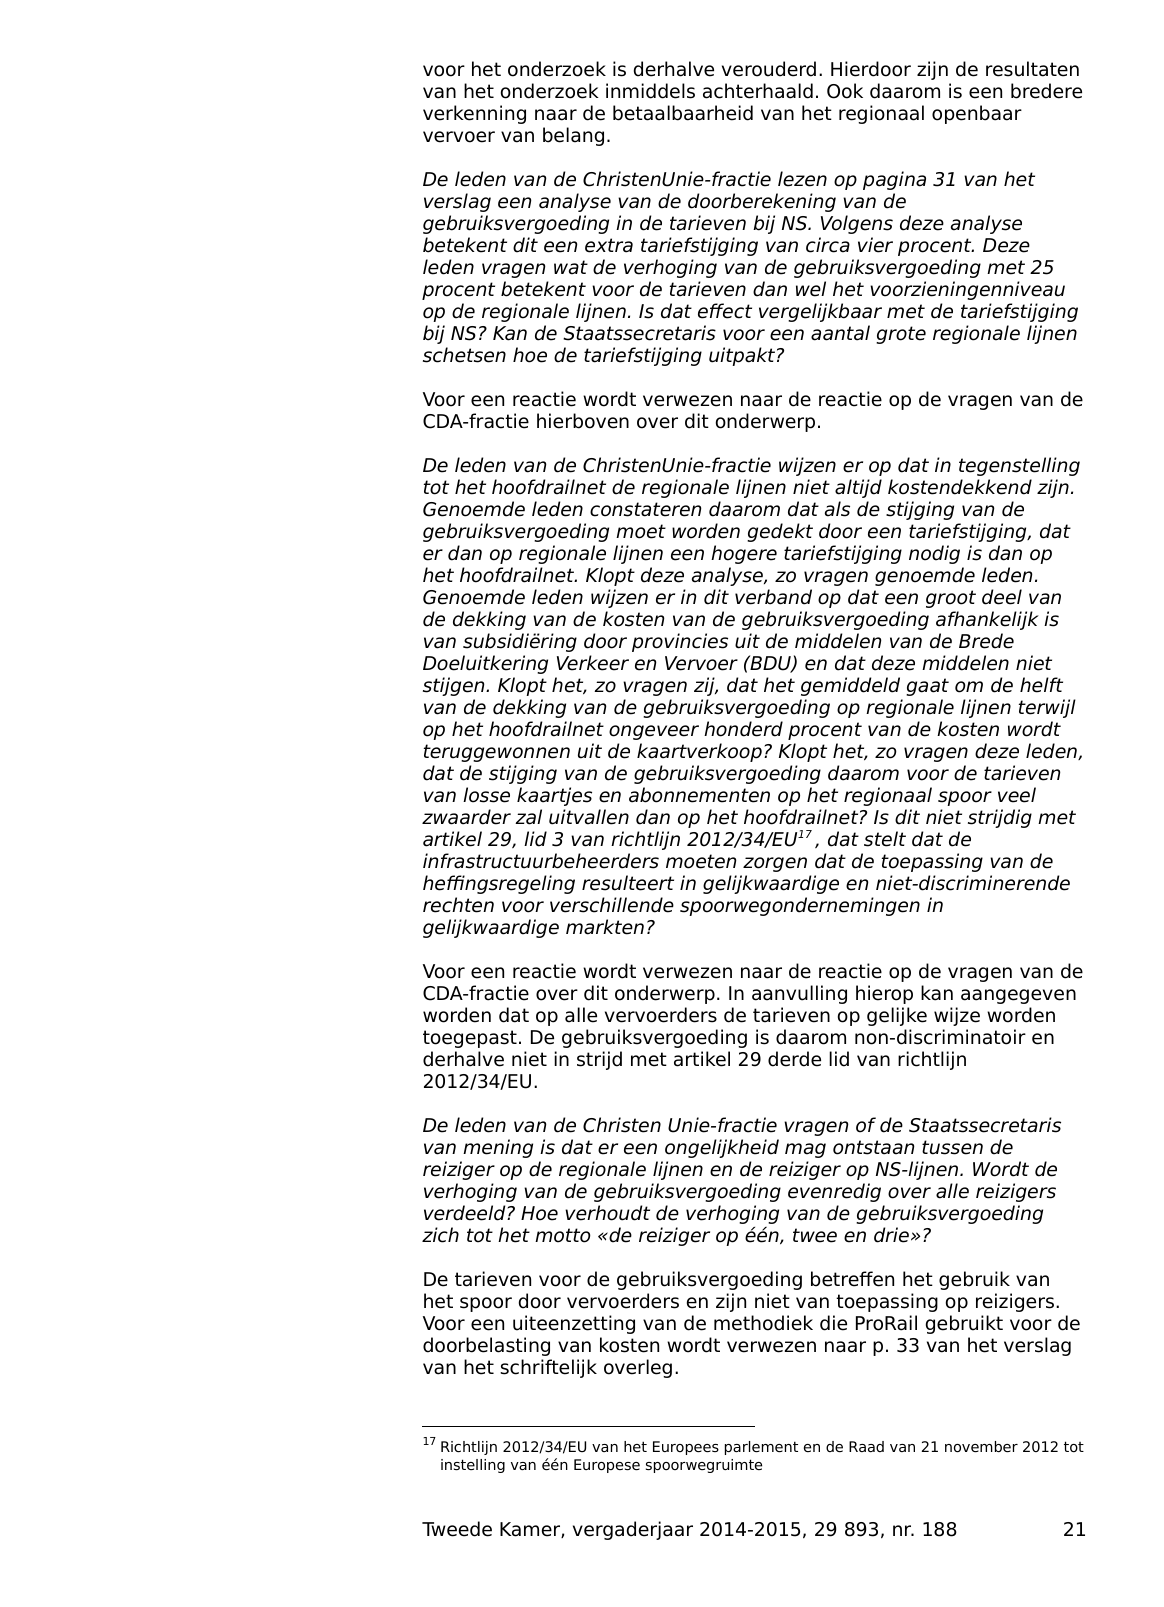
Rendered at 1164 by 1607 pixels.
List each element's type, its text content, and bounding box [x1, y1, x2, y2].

text De leden van de ChristenUnie-fractie wijzen er op dat in tegenstelling tot het hoofdrailnet de regionale lijnen niet altijd kostendekkend zijn. Genoemde leden constateren daarom dat als de stijging van de gebruiksvergoeding moet worden gedekt door een tariefstijging, dat er dan op regionale lijnen een hogere tariefstijging nodig is dan op het hoofdrailnet. Klopt deze analyse, zo vragen genoemde leden. Genoemde leden wijzen er in dit verband op dat een groot deel van de dekking van de kosten van de gebruiksvergoeding afhankelijk is van subsidiëring door provincies uit de middelen van de Brede Doeluitkering Verkeer en Vervoer (BDU) en dat deze middelen niet stijgen. Klopt het, zo vragen zij, dat het gemiddeld gaat om de helft van de dekking van de gebruiksvergoeding op regionale lijnen terwijl op het hoofdrailnet ongeveer honderd procent van de kosten wordt teruggewonnen uit de kaartverkoop? Klopt het, zo vragen deze leden, dat de stijging van de gebruiksvergoeding daarom voor de tarieven van losse kaartjes en abonnementen op het regionaal spoor veel zwaarder zal uitvallen dan op het hoofdrailnet? Is dit niet strijdig met artikel 29, lid 3 van richtlijn 2012/34/EU, dat stelt dat de infrastructuurbeheerders moeten zorgen dat de toepassing van de heffingsregeling resulteert in gelijkwaardige en niet-discriminerende rechten voor verschillende spoorwegondernemingen in gelijkwaardige markten? [422, 455, 1087, 939]
text De tarieven voor de gebruiksvergoeding betreffen het gebruik van het spoor door vervoerders en zijn niet van toepassing op reizigers. Voor een uiteenzetting van de methodiek die ProRail gebruikt voor de doorbelasting van kosten wordt verwezen naar p. 33 van het verslag van het schriftelijk overleg. [422, 1269, 1087, 1379]
text Richtlijn 2012/34/EU van het Europees parlement en de Raad van 21 november 2012 tot instelling van één Europese spoorwegruimte [422, 1435, 1087, 1474]
text De leden van de ChristenUnie-fractie lezen op pagina 31 van het verslag een analyse van de doorberekening van de gebruiksvergoeding in de tarieven bij NS. Volgens deze analyse betekent dit een extra tariefstijging van circa vier procent. Deze leden vragen wat de verhoging van de gebruiksvergoeding met 25 procent betekent voor de tarieven dan wel het voorzieningenniveau op de regionale lijnen. Is dat effect vergelijkbaar met de tariefstijging bij NS? Kan de Staatssecretaris voor een aantal grote regionale lijnen schetsen hoe de tariefstijging uitpakt? [422, 169, 1087, 367]
text Voor een reactie wordt verwezen naar de reactie op de vragen van de CDA-fractie over dit onderwerp. In aanvulling hierop kan aangegeven worden dat op alle vervoerders de tarieven op gelijke wijze worden toegepast. De gebruiksvergoeding is daarom non-discriminatoir en derhalve niet in strijd met artikel 29 derde lid van richtlijn 2012/34/EU. [422, 961, 1087, 1093]
text Voor een reactie wordt verwezen naar de reactie op de vragen van de CDA-fractie hierboven over dit onderwerp. [422, 389, 1087, 433]
text voor het onderzoek is derhalve verouderd. Hierdoor zijn de resultaten van het onderzoek inmiddels achterhaald. Ook daarom is een bredere verkenning naar de betaalbaarheid van het regionaal openbaar vervoer van belang. [422, 59, 1087, 147]
text De leden van de Christen Unie-fractie vragen of de Staatssecretaris van mening is dat er een ongelijkheid mag ontstaan tussen de reiziger op de regionale lijnen en de reiziger op NS-lijnen. Wordt de verhoging van de gebruiksvergoeding evenredig over alle reizigers verdeeld? Hoe verhoudt de verhoging van de gebruiksvergoeding zich tot het motto «de reiziger op één, twee en drie»? [422, 1115, 1087, 1247]
